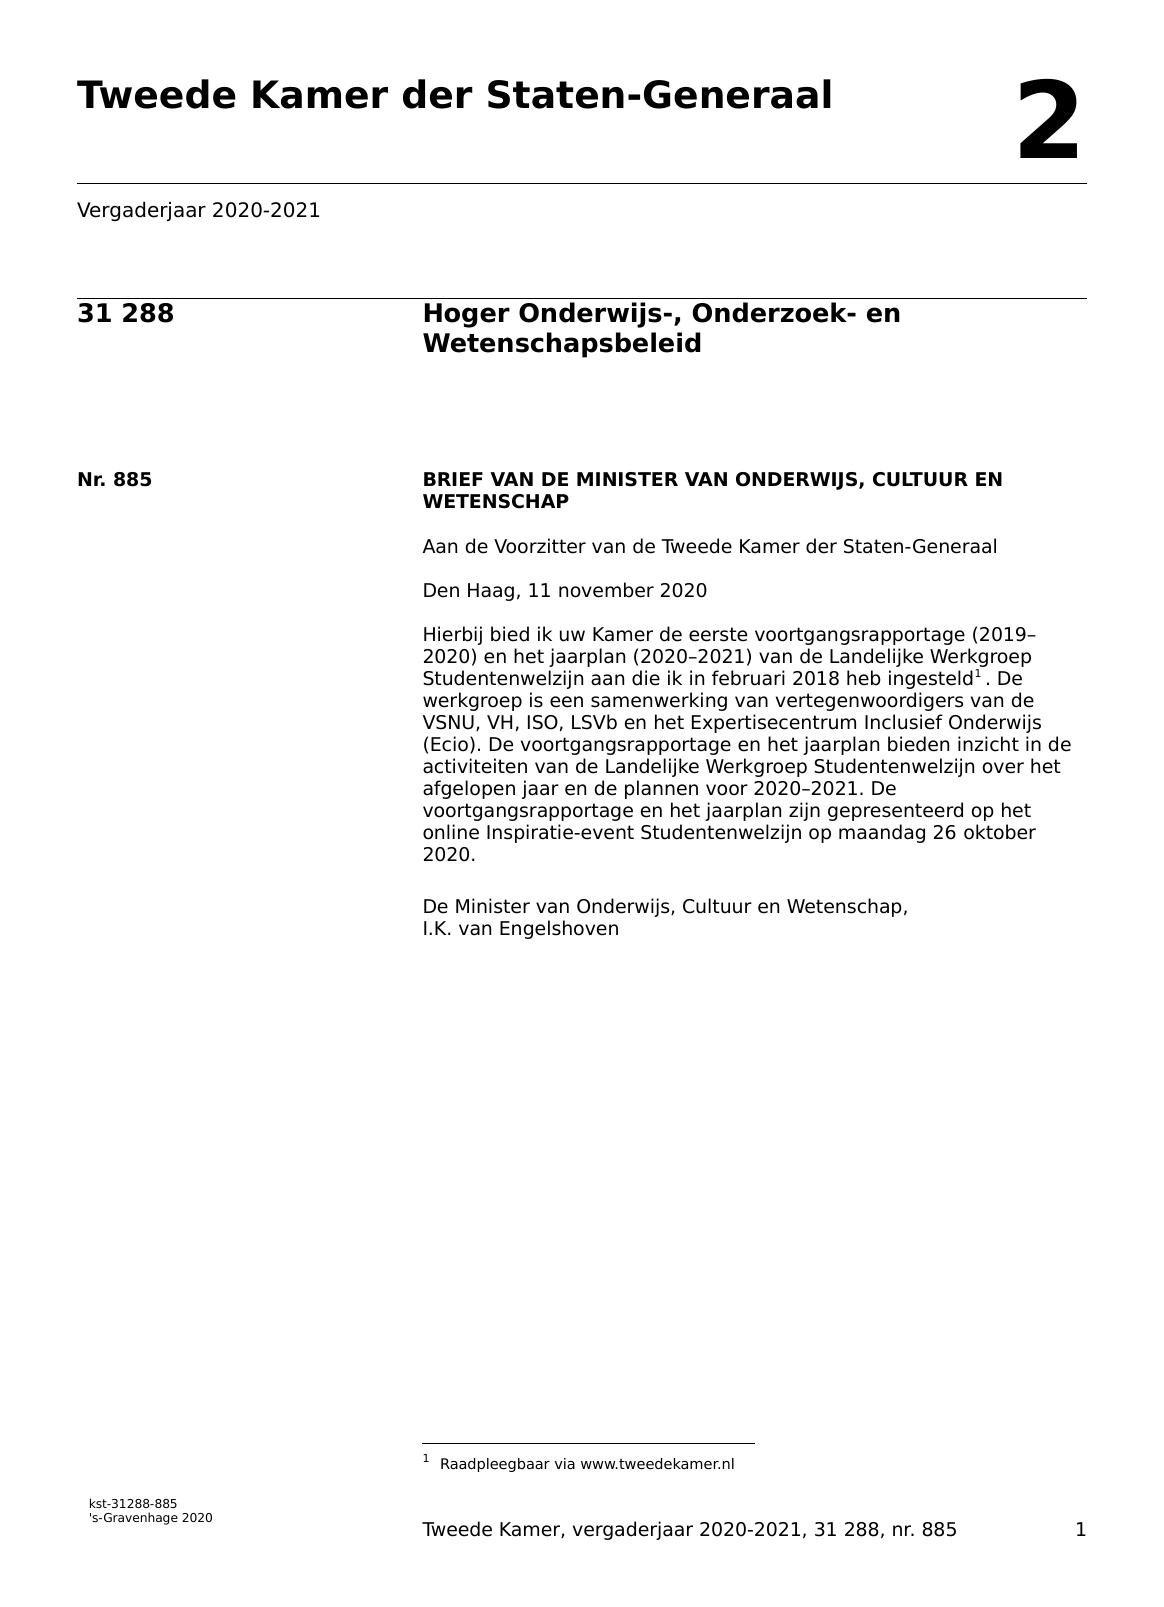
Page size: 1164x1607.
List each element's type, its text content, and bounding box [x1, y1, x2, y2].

table_header 2 [886, 59, 1087, 183]
text kst-31288-885 [88, 1497, 323, 1511]
text Aan de Voorzitter van de Tweede Kamer der Staten-Generaal [422, 536, 1087, 557]
text Raadpleegbaar via www.tweedekamer.nl [422, 1452, 1087, 1474]
text Den Haag, 11 november 2020 [422, 580, 1087, 602]
table_header Tweede Kamer der Staten-Generaal [77, 59, 886, 183]
text 's-Gravenhage 2020 [88, 1511, 323, 1525]
table_cell Vergaderjaar 2020-2021 [77, 184, 1087, 298]
subtitle Nr. 885 BRIEF VAN DE MINISTER VAN ONDERWIJS, CULTUUR EN WETENSCHAP [77, 469, 1087, 513]
text De Minister van Onderwijs, Cultuur en Wetenschap, I.K. van Engelshoven [422, 896, 1087, 939]
subtitle 31 288 Hoger Onderwijs-, Onderzoek- en Wetenschapsbeleid [77, 299, 1087, 358]
text Hierbij bied ik uw Kamer de eerste voortgangsrapportage (2019–2020) en het jaarplan (2020–2021) van de Landelijke Werkgroep Studentenwelzijn aan die ik in februari 2018 heb ingesteld. De werkgroep is een samenwerking van vertegenwoordigers van de VSNU, VH, ISO, LSVb en het Expertisecentrum Inclusief Onderwijs (Ecio). De voortgangsrapportage en het jaarplan bieden inzicht in de activiteiten van de Landelijke Werkgroep Studentenwelzijn over het afgelopen jaar en de plannen voor 2020–2021. De voortgangsrapportage en het jaarplan zijn gepresenteerd op het online Inspiratie-event Studentenwelzijn op maandag 26 oktober 2020. [422, 624, 1087, 866]
